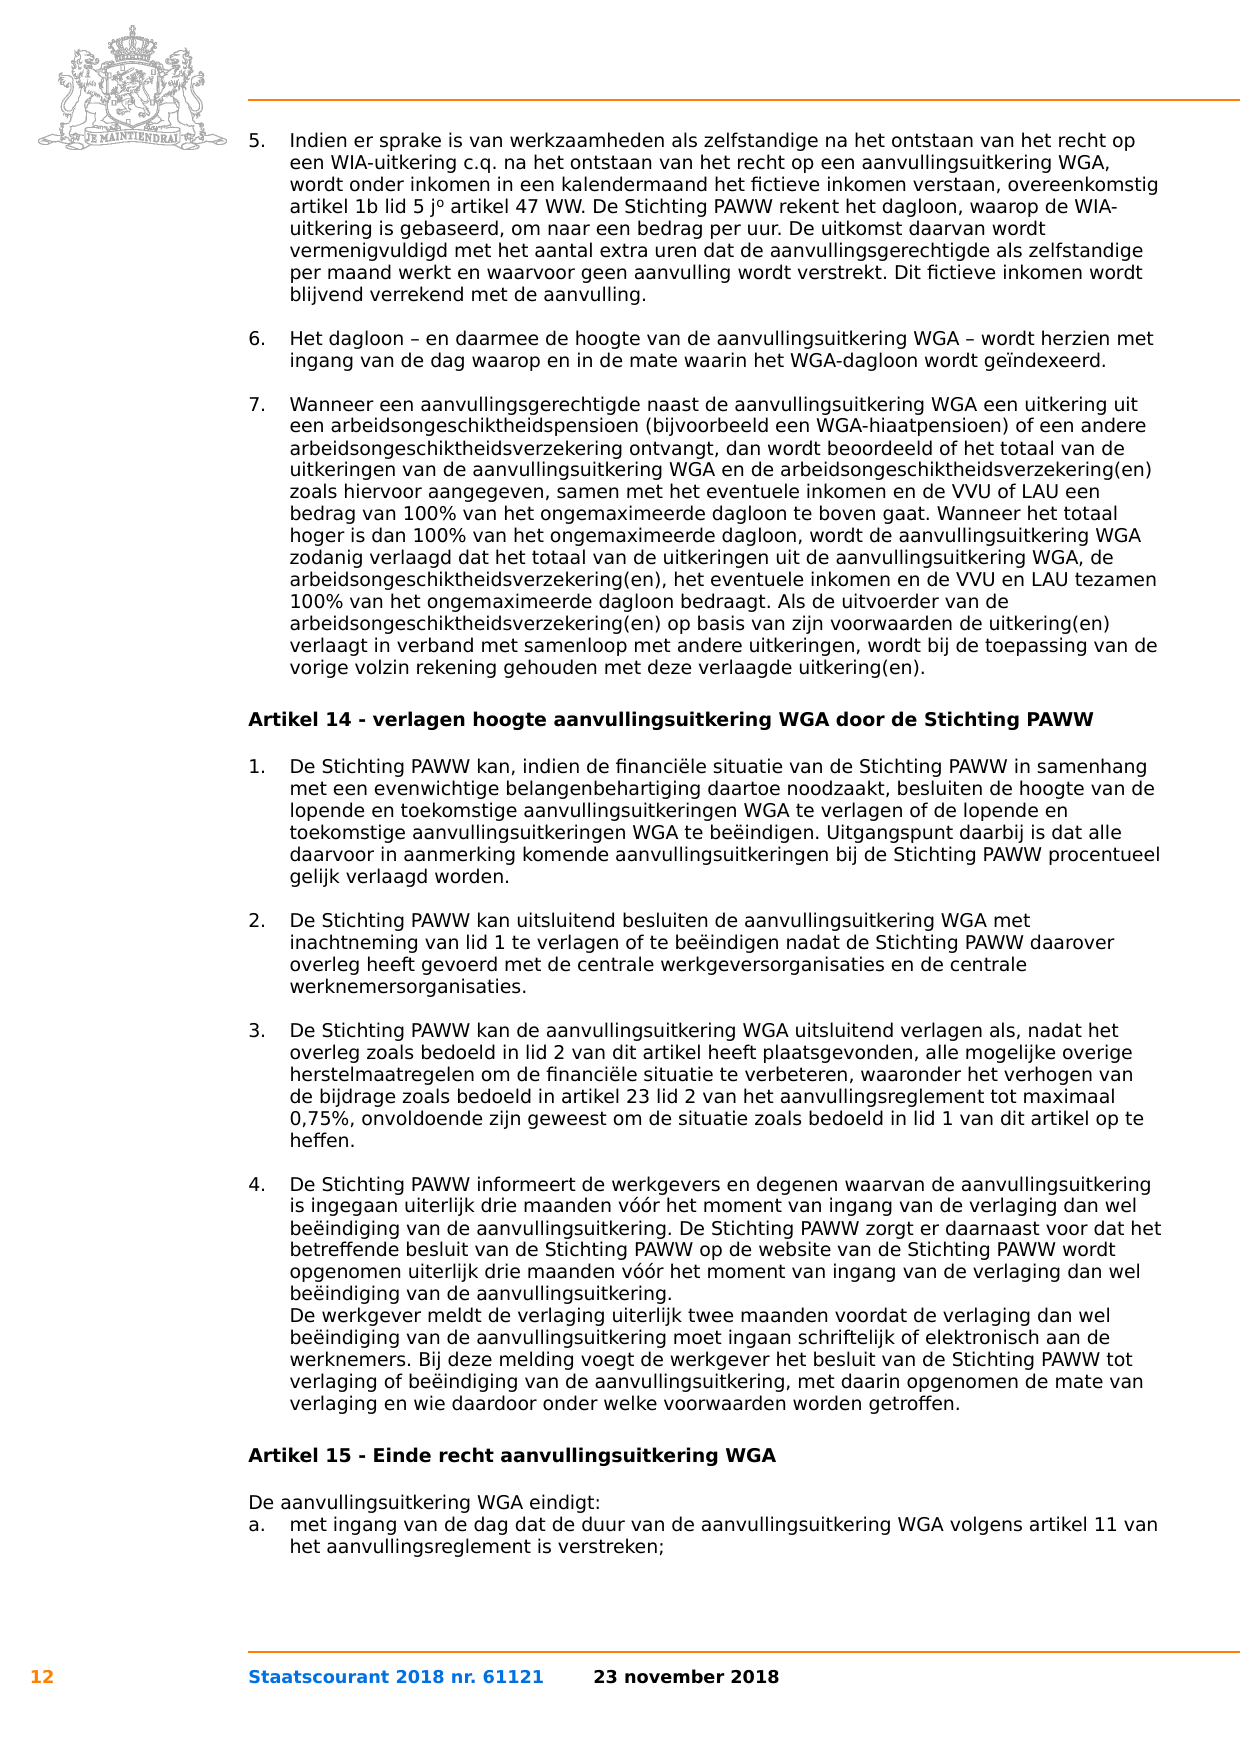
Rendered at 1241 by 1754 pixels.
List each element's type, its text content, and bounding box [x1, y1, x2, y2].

picture [38, 25, 227, 150]
text 3. De Stichting PAWW kan de aanvullingsuitkering WGA uitsluitend verlagen als, nadat het overleg zoals bedoeld in lid 2 van dit artikel heeft plaatsgevonden, alle mogelijke overige herstelmaatregelen om de financiële situatie te verbeteren, waaronder het verhogen van de bijdrage zoals bedoeld in artikel 23 lid 2 van het aanvullingsreglement tot maximaal 0,75%, onvoldoende zijn geweest om de situatie zoals bedoeld in lid 1 van dit artikel op te heffen. [248, 1020, 1163, 1152]
text 2. De Stichting PAWW kan uitsluitend besluiten de aanvullingsuitkering WGA met inachtneming van lid 1 te verlagen of te beëindigen nadat de Stichting PAWW daarover overleg heeft gevoerd met de centrale werkgeversorganisaties en de centrale werknemersorganisaties. [248, 910, 1163, 998]
text De werkgever meldt de verlaging uiterlijk twee maanden voordat de verlaging dan wel beëindiging van de aanvullingsuitkering moet ingaan schriftelijk of elektronisch aan de werknemers. Bij deze melding voegt de werkgever het besluit van de Stichting PAWW tot verlaging of beëindiging van de aanvullingsuitkering, met daarin opgenomen de mate van verlaging en wie daardoor onder welke voorwaarden worden getroffen. [289, 1305, 1163, 1415]
subtitle Artikel 15 - Einde recht aanvullingsuitkering WGA [248, 1445, 1163, 1467]
text 4. De Stichting PAWW informeert de werkgevers en degenen waarvan de aanvullingsuitkering is ingegaan uiterlijk drie maanden vóór het moment van ingang van de verlaging dan wel beëindiging van de aanvullingsuitkering. De Stichting PAWW zorgt er daarnaast voor dat het betreffende besluit van de Stichting PAWW op de website van de Stichting PAWW wordt opgenomen uiterlijk drie maanden vóór het moment van ingang van de verlaging dan wel beëindiging van de aanvullingsuitkering. [248, 1173, 1163, 1305]
text 5. Indien er sprake is van werkzaamheden als zelfstandige na het ontstaan van het recht op een WIA-uitkering c.q. na het ontstaan van het recht op een aanvullingsuitkering WGA, wordt onder inkomen in een kalendermaand het fictieve inkomen verstaan, overeenkomstig artikel 1b lid 5 jo artikel 47 WW. De Stichting PAWW rekent het dagloon, waarop de WIA-uitkering is gebaseerd, om naar een bedrag per uur. De uitkomst daarvan wordt vermenigvuldigd met het aantal extra uren dat de aanvullingsgerechtigde als zelfstandige per maand werkt en waarvoor geen aanvulling wordt verstrekt. Dit fictieve inkomen wordt blijvend verrekend met de aanvulling. [248, 130, 1163, 306]
text 6. Het dagloon – en daarmee de hoogte van de aanvullingsuitkering WGA – wordt herzien met ingang van de dag waarop en in de mate waarin het WGA-dagloon wordt geïndexeerd. [248, 328, 1163, 372]
text 1. De Stichting PAWW kan, indien de financiële situatie van de Stichting PAWW in samenhang met een evenwichtige belangenbehartiging daartoe noodzaakt, besluiten de hoogte van de lopende en toekomstige aanvullingsuitkeringen WGA te verlagen of de lopende en toekomstige aanvullingsuitkeringen WGA te beëindigen. Uitgangspunt daarbij is dat alle daarvoor in aanmerking komende aanvullingsuitkeringen bij de Stichting PAWW procentueel gelijk verlaagd worden. [248, 756, 1163, 888]
subtitle Artikel 14 - verlagen hoogte aanvullingsuitkering WGA door de Stichting PAWW [248, 709, 1163, 731]
text De aanvullingsuitkering WGA eindigt: [248, 1492, 1163, 1514]
text a. met ingang van de dag dat de duur van de aanvullingsuitkering WGA volgens artikel 11 van het aanvullingsreglement is verstreken; [248, 1514, 1163, 1558]
text 7. Wanneer een aanvullingsgerechtigde naast de aanvullingsuitkering WGA een uitkering uit een arbeidsongeschiktheidspensioen (bijvoorbeeld een WGA-hiaatpensioen) of een andere arbeidsongeschiktheidsverzekering ontvangt, dan wordt beoordeeld of het totaal van de uitkeringen van de aanvullingsuitkering WGA en de arbeidsongeschiktheidsverzekering(en) zoals hiervoor aangegeven, samen met het eventuele inkomen en de VVU of LAU een bedrag van 100% van het ongemaximeerde dagloon te boven gaat. Wanneer het totaal hoger is dan 100% van het ongemaximeerde dagloon, wordt de aanvullingsuitkering WGA zodanig verlaagd dat het totaal van de uitkeringen uit de aanvullingsuitkering WGA, de arbeidsongeschiktheidsverzekering(en), het eventuele inkomen en de VVU en LAU tezamen 100% van het ongemaximeerde dagloon bedraagt. Als de uitvoerder van de arbeidsongeschiktheidsverzekering(en) op basis van zijn voorwaarden de uitkering(en) verlaagt in verband met samenloop met andere uitkeringen, wordt bij de toepassing van de vorige volzin rekening gehouden met deze verlaagde uitkering(en). [248, 393, 1163, 679]
